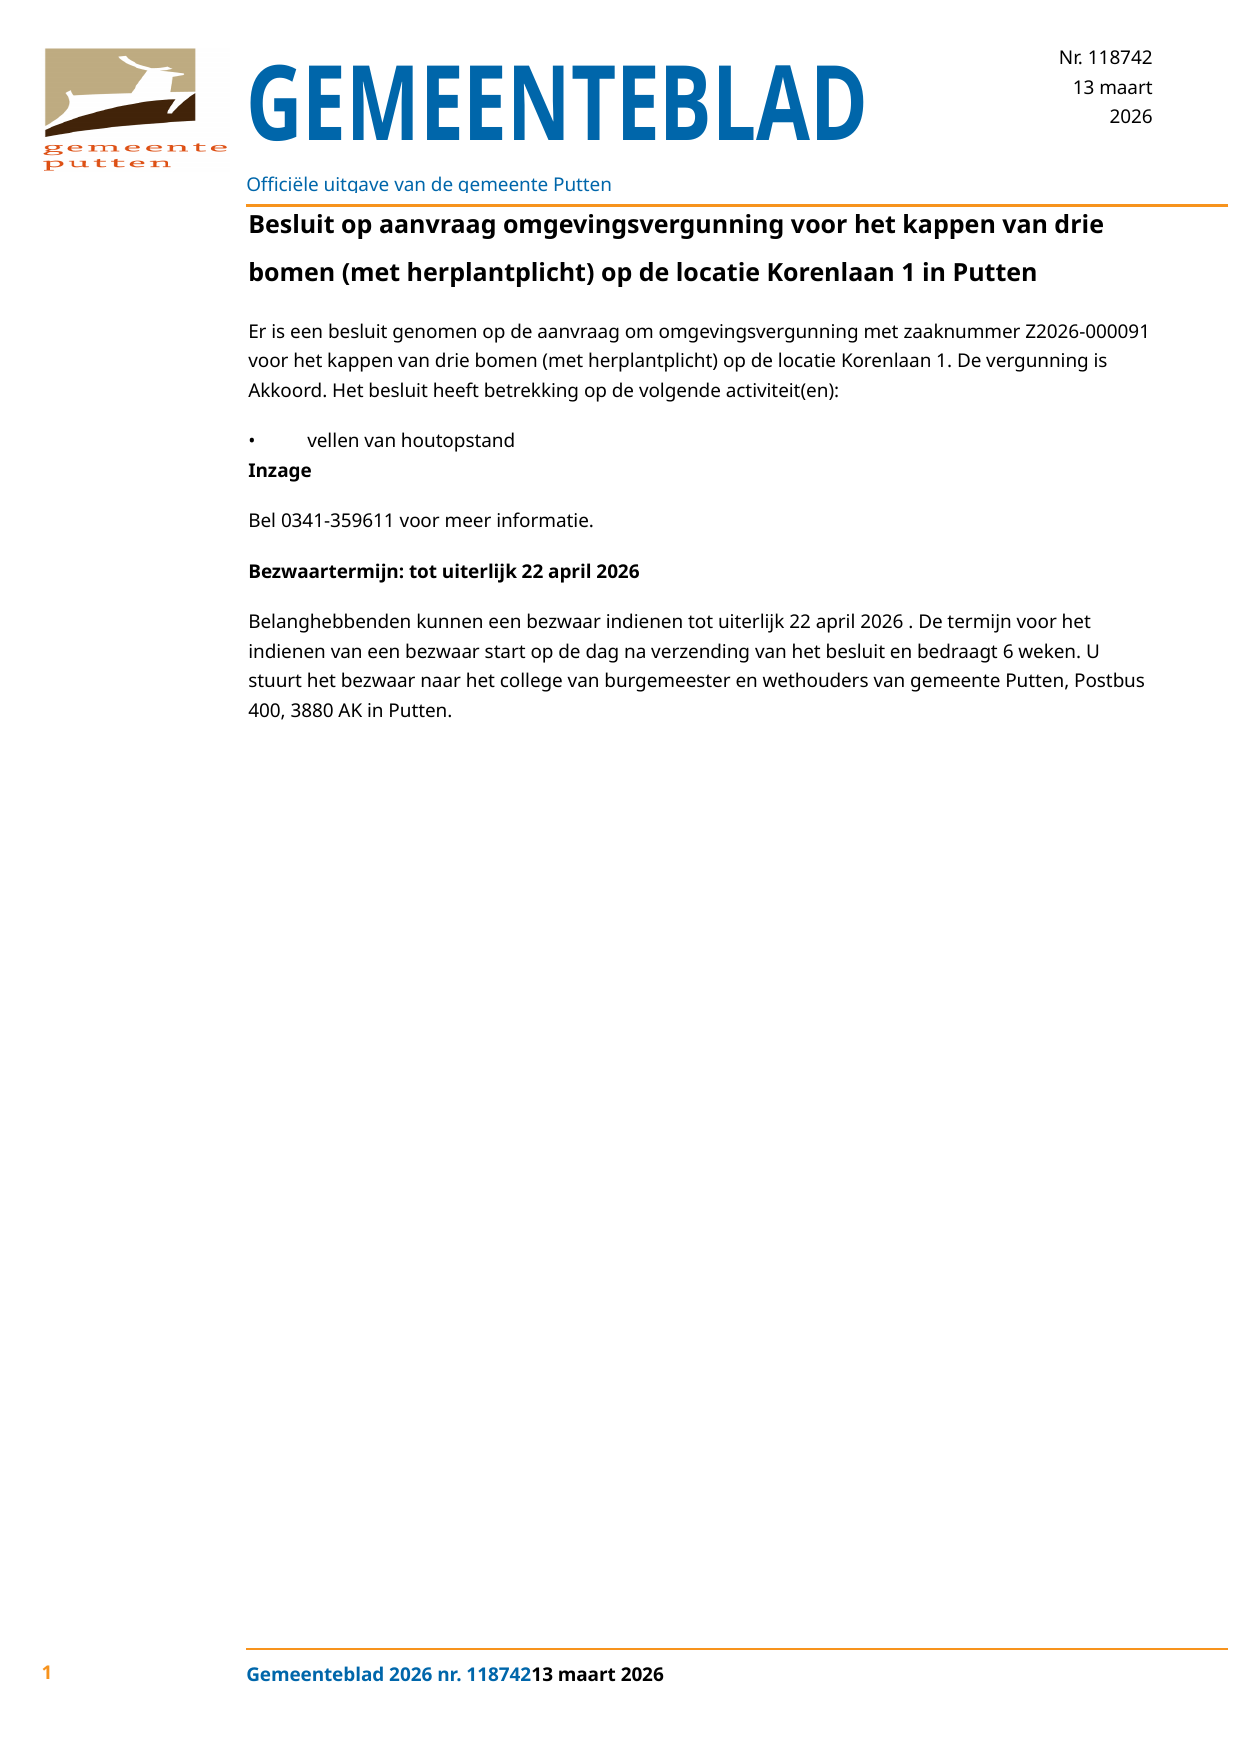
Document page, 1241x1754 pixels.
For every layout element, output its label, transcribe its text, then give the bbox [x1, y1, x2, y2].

text Inzage [248, 457, 1152, 483]
list vellen van houtopstand [248, 427, 1152, 453]
text Bezwaartermijn: tot uiterlijk 22 april 2026 [248, 558, 1152, 584]
text Belanghebbenden kunnen een bezwaar indienen tot uiterlijk 22 april 2026 . De termijn voor het indienen van een bezwaar start op de dag na verzending van het besluit en bedraagt 6 weken. U stuurt het bezwaar naar het college van burgemeester en wethouders van gemeente Putten, Postbus 400, 3880 AK in Putten. [248, 608, 1152, 723]
text Besluit op aanvraag omgevingsvergunning voor het kappen van drie bomen (met herplantplicht) op de locatie Korenlaan 1 in Putten [248, 207, 1152, 288]
text Bel 0341-359611 voor meer informatie. [248, 507, 1152, 533]
picture [41, 47, 231, 172]
text Er is een besluit genomen op de aanvraag om omgevingsvergunning met zaaknummer Z2026-000091 voor het kappen van drie bomen (met herplantplicht) op de locatie Korenlaan 1. De vergunning is Akkoord. Het besluit heeft betrekking op de volgende activiteit(en): [248, 318, 1152, 403]
